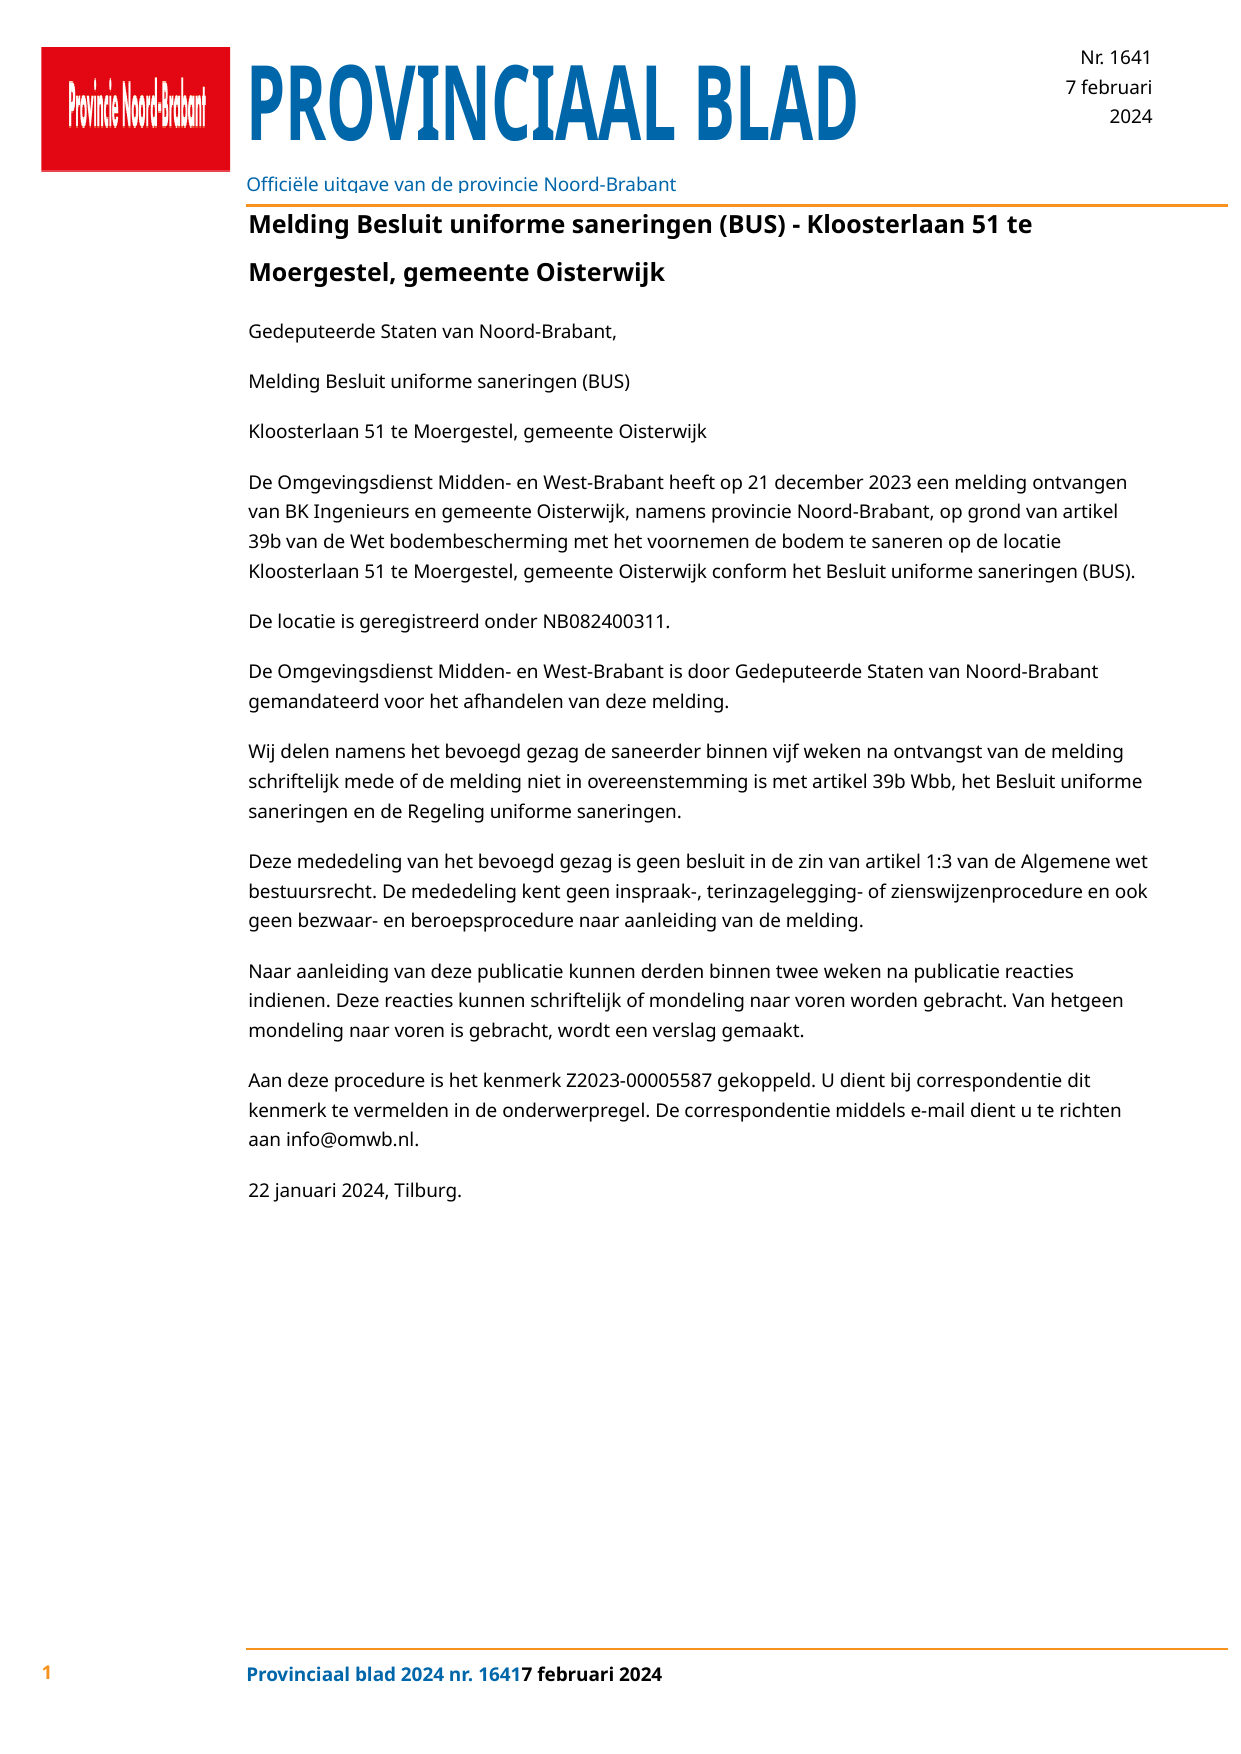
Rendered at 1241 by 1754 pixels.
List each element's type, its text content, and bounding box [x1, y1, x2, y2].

text De Omgevingsdienst Midden- en West-Brabant heeft op 21 december 2023 een melding ontvangen van BK Ingenieurs en gemeente Oisterwijk, namens provincie Noord-Brabant, op grond van artikel 39b van de Wet bodembescherming met het voornemen de bodem te saneren op de locatie Kloosterlaan 51 te Moergestel, gemeente Oisterwijk conform het Besluit uniforme saneringen (BUS). [248, 469, 1152, 584]
text Wij delen namens het bevoegd gezag de saneerder binnen vijf weken na ontvangst van de melding schriftelijk mede of de melding niet in overeenstemming is met artikel 39b Wbb, het Besluit uniforme saneringen en de Regeling uniforme saneringen. [248, 739, 1152, 824]
text Naar aanleiding van deze publicatie kunnen derden binnen twee weken na publicatie reacties indienen. Deze reacties kunnen schriftelijk of mondeling naar voren worden gebracht. Van hetgeen mondeling naar voren is gebracht, wordt een verslag gemaakt. [248, 958, 1152, 1043]
text 22 januari 2024, Tilburg. [248, 1177, 1152, 1203]
text Aan deze procedure is het kenmerk Z2023-00005587 gekoppeld. U dient bij correspondentie dit kenmerk te vermelden in de onderwerpregel. De correspondentie middels e-mail dient u te richten aan info@omwb.nl. [248, 1067, 1152, 1152]
text De Omgevingsdienst Midden- en West-Brabant is door Gedeputeerde Staten van Noord-Brabant gemandateerd voor het afhandelen van deze melding. [248, 659, 1152, 714]
text Gedeputeerde Staten van Noord-Brabant, [248, 318, 1152, 344]
text Melding Besluit uniforme saneringen (BUS) [248, 368, 1152, 394]
text De locatie is geregistreerd onder NB082400311. [248, 608, 1152, 634]
picture [41, 47, 231, 172]
text Kloosterlaan 51 te Moergestel, gemeente Oisterwijk [248, 419, 1152, 444]
text Melding Besluit uniforme saneringen (BUS) - Kloosterlaan 51 te Moergestel, gemeente Oisterwijk [248, 207, 1152, 288]
text Deze mededeling van het bevoegd gezag is geen besluit in de zin van artikel 1:3 van de Algemene wet bestuursrecht. De mededeling kent geen inspraak-, terinzagelegging- of zienswijzenprocedure en ook geen bezwaar- en beroepsprocedure naar aanleiding van de melding. [248, 848, 1152, 933]
